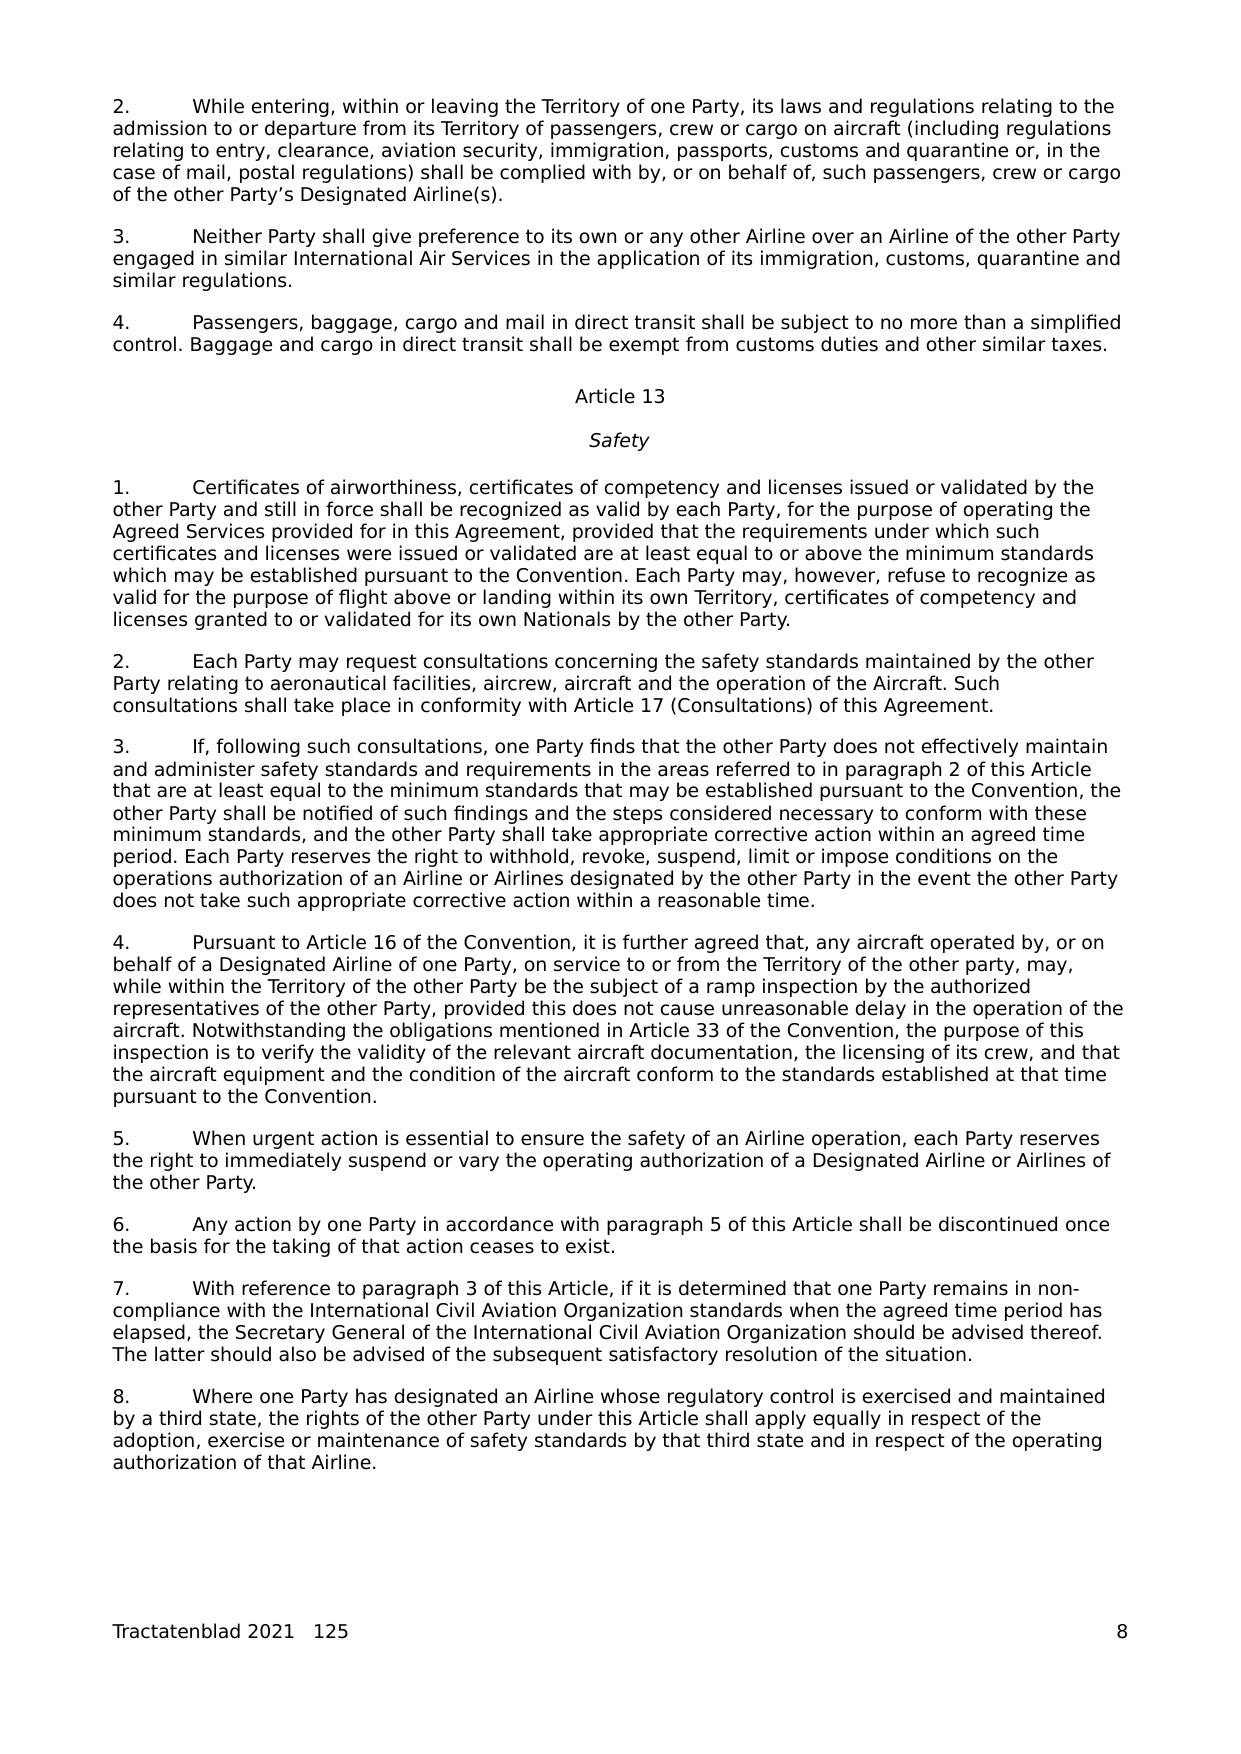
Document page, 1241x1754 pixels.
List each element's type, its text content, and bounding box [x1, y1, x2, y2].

text 5. When urgent action is essential to ensure the safety of an Airline operation, each Party reserves the right to immediately suspend or vary the operating authorization of a Designated Airline or Airlines of the other Party. [112, 1128, 1128, 1194]
subtitle Article 13 Safety [112, 386, 1128, 452]
text 2. While entering, within or leaving the Territory of one Party, its laws and regulations relating to the admission to or departure from its Territory of passengers, crew or cargo on aircraft (including regulations relating to entry, clearance, aviation security, immigration, passports, customs and quarantine or, in the case of mail, postal regulations) shall be complied with by, or on behalf of, such passengers, crew or cargo of the other Party’s Designated Airline(s). [112, 96, 1128, 206]
text 3. If, following such consultations, one Party finds that the other Party does not effectively maintain and administer safety standards and requirements in the areas referred to in paragraph 2 of this Article that are at least equal to the minimum standards that may be established pursuant to the Convention, the other Party shall be notified of such findings and the steps considered necessary to conform with these minimum standards, and the other Party shall take appropriate corrective action within an agreed time period. Each Party reserves the right to withhold, revoke, suspend, limit or impose conditions on the operations authorization of an Airline or Airlines designated by the other Party in the event the other Party does not take such appropriate corrective action within a reasonable time. [112, 736, 1128, 912]
text 2. Each Party may request consultations concerning the safety standards maintained by the other Party relating to aeronautical facilities, aircrew, aircraft and the operation of the Aircraft. Such consultations shall take place in conformity with Article 17 (Consultations) of this Agreement. [112, 651, 1128, 716]
text 8. Where one Party has designated an Airline whose regulatory control is exercised and maintained by a third state, the rights of the other Party under this Article shall apply equally in respect of the adoption, exercise or maintenance of safety standards by that third state and in respect of the operating authorization of that Airline. [112, 1386, 1128, 1474]
text 1. Certificates of airworthiness, certificates of competency and licenses issued or validated by the other Party and still in force shall be recognized as valid by each Party, for the purpose of operating the Agreed Services provided for in this Agreement, provided that the requirements under which such certificates and licenses were issued or validated are at least equal to or above the minimum standards which may be established pursuant to the Convention. Each Party may, however, refuse to recognize as valid for the purpose of flight above or landing within its own Territory, certificates of competency and licenses granted to or validated for its own Nationals by the other Party. [112, 477, 1128, 631]
text 7. With reference to paragraph 3 of this Article, if it is determined that one Party remains in non-compliance with the International Civil Aviation Organization standards when the agreed time period has elapsed, the Secretary General of the International Civil Aviation Organization should be advised thereof. The latter should also be advised of the subsequent satisfactory resolution of the situation. [112, 1278, 1128, 1366]
text 4. Pursuant to Article 16 of the Convention, it is further agreed that, any aircraft operated by, or on behalf of a Designated Airline of one Party, on service to or from the Territory of the other party, may, while within the Territory of the other Party be the subject of a ramp inspection by the authorized representatives of the other Party, provided this does not cause unreasonable delay in the operation of the aircraft. Notwithstanding the obligations mentioned in Article 33 of the Convention, the purpose of this inspection is to verify the validity of the relevant aircraft documentation, the licensing of its crew, and that the aircraft equipment and the condition of the aircraft conform to the standards established at that time pursuant to the Convention. [112, 932, 1128, 1108]
text 3. Neither Party shall give preference to its own or any other Airline over an Airline of the other Party engaged in similar International Air Services in the application of its immigration, customs, quarantine and similar regulations. [112, 226, 1128, 292]
text 4. Passengers, baggage, cargo and mail in direct transit shall be subject to no more than a simplified control. Baggage and cargo in direct transit shall be exempt from customs duties and other similar taxes. [112, 312, 1128, 356]
text 6. Any action by one Party in accordance with paragraph 5 of this Article shall be discontinued once the basis for the taking of that action ceases to exist. [112, 1214, 1128, 1258]
